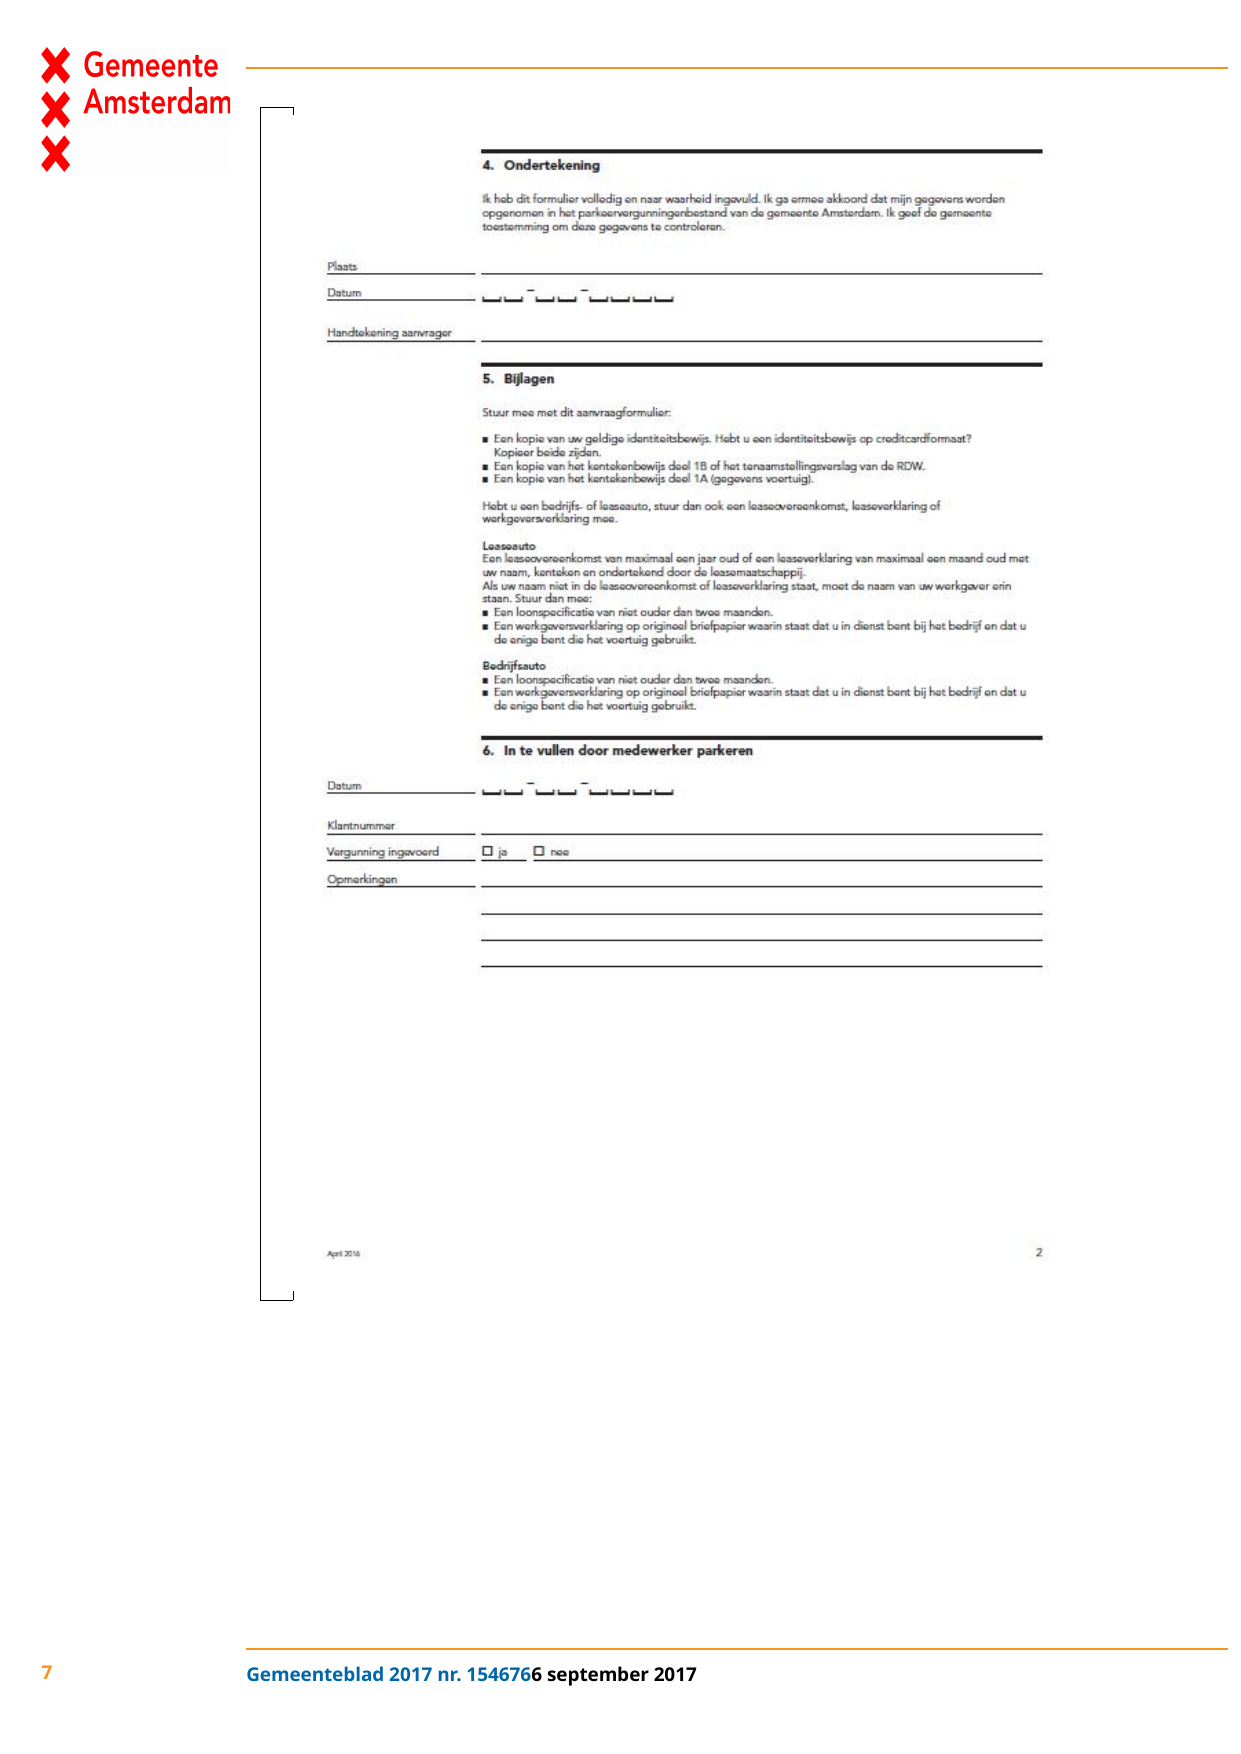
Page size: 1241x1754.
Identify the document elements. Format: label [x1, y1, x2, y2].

picture [268, 115, 1102, 1291]
picture [41, 47, 231, 172]
